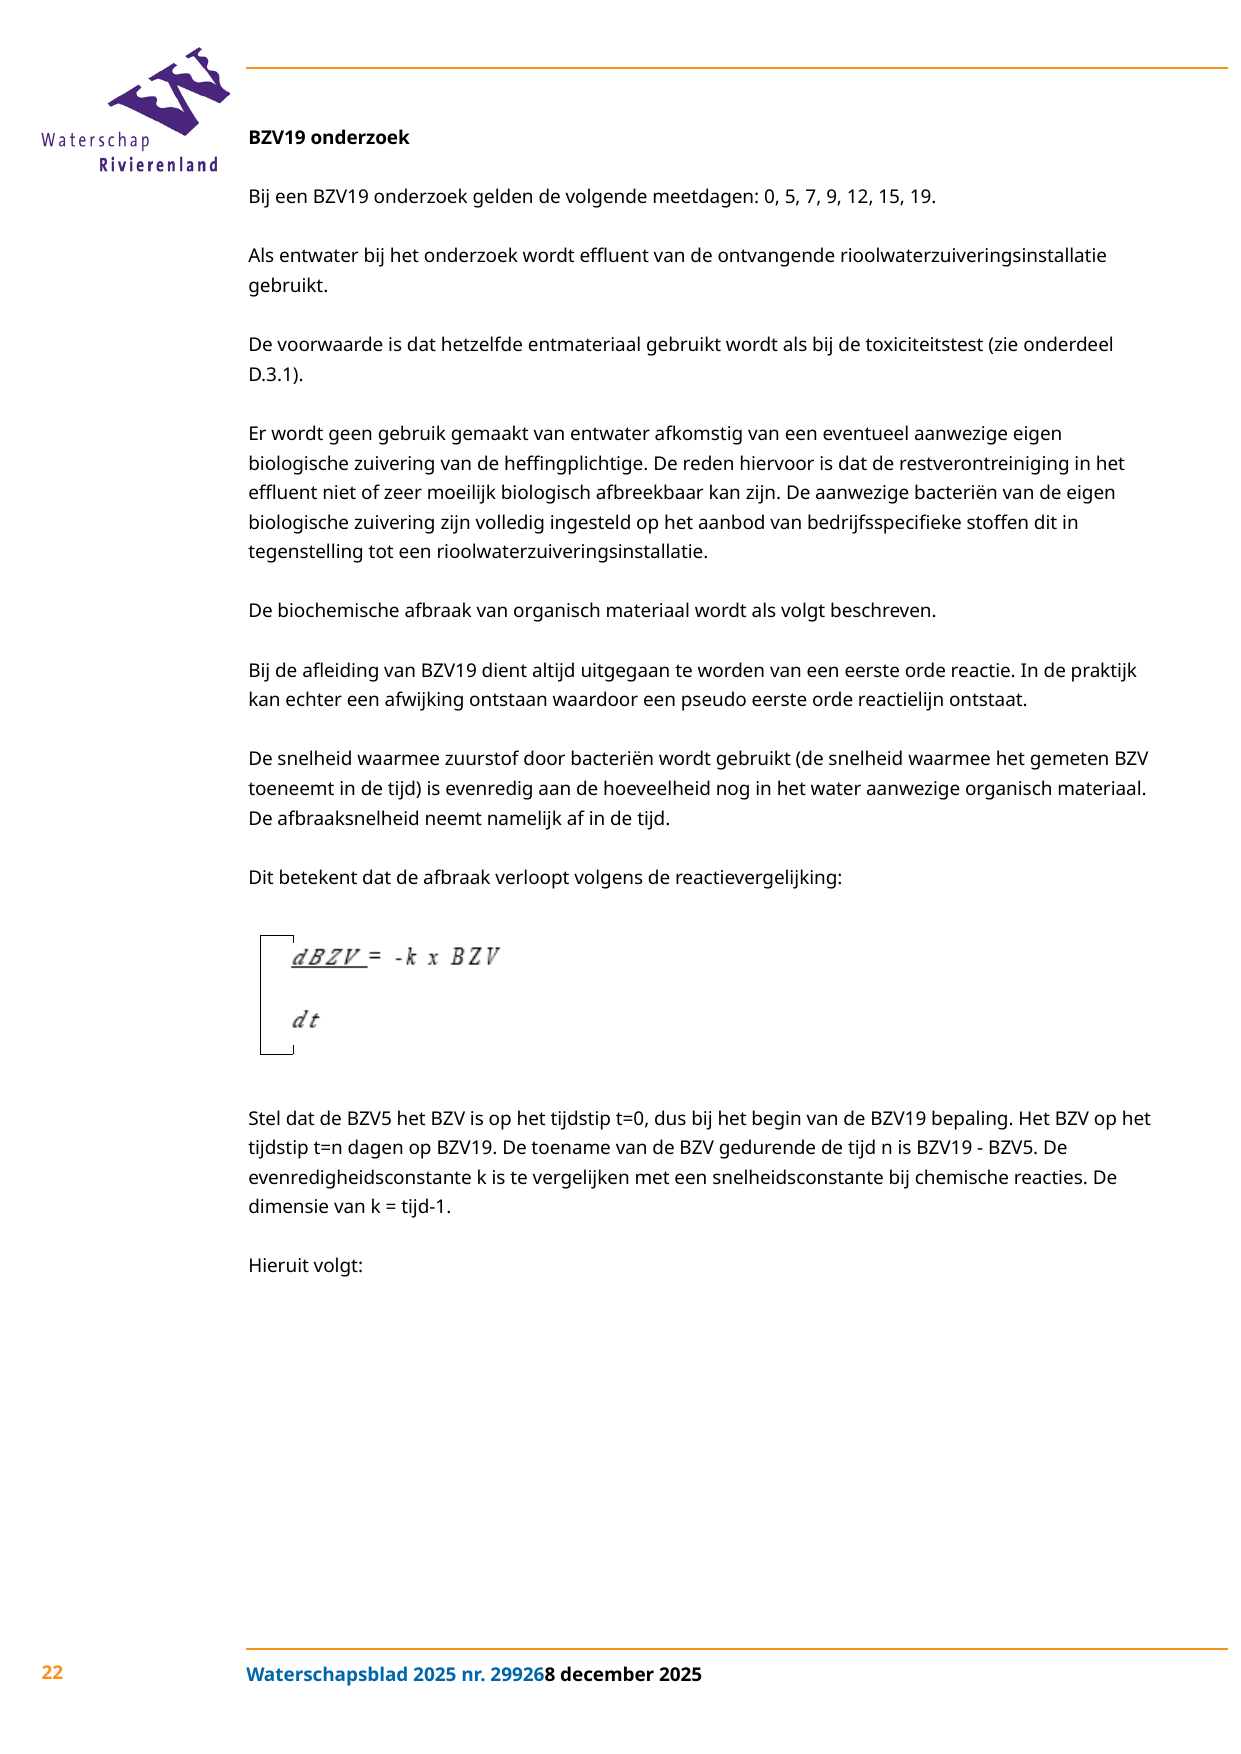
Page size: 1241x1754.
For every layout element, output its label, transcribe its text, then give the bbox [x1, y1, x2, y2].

picture [268, 943, 535, 1045]
picture [41, 47, 231, 172]
text De snelheid waarmee zuurstof door bacteriën wordt gebruikt (de snelheid waarmee het gemeten BZV toeneemt in de tijd) is evenredig aan de hoeveelheid nog in het water aanwezige organisch materiaal. De afbraaksnelheid neemt namelijk af in de tijd. [248, 746, 1152, 831]
text Als entwater bij het onderzoek wordt effluent van de ontvangende rioolwaterzuiveringsinstallatie gebruikt. [248, 243, 1152, 298]
text Er wordt geen gebruik gemaakt van entwater afkomstig van een eventueel aanwezige eigen biologische zuivering van de heffingplichtige. De reden hiervoor is dat de restverontreiniging in het effluent niet of zeer moeilijk biologisch afbreekbaar kan zijn. De aanwezige bacteriën van de eigen biologische zuivering zijn volledig ingesteld op het aanbod van bedrijfsspecifieke stoffen dit in tegenstelling tot een rioolwaterzuiveringsinstallatie. [248, 420, 1152, 564]
text Bij een BZV19 onderzoek gelden de volgende meetdagen: 0, 5, 7, 9, 12, 15, 19. [248, 183, 1152, 209]
text Bij de afleiding van BZV19 dient altijd uitgegaan te worden van een eerste orde reactie. In de praktijk kan echter een afwijking ontstaan waardoor een pseudo eerste orde reactielijn ontstaat. [248, 657, 1152, 712]
text Stel dat de BZV5 het BZV is op het tijdstip t=0, dus bij het begin van de BZV19 bepaling. Het BZV op het tijdstip t=n dagen op BZV19. De toename van de BZV gedurende de tijd n is BZV19 - BZV5. De evenredigheidsconstante k is te vergelijken met een snelheidsconstante bij chemische reacties. De dimensie van k = tijd-1. [248, 1105, 1152, 1219]
text Hieruit volgt: [248, 1253, 1152, 1278]
text De biochemische afbraak van organisch materiaal wordt als volgt beschreven. [248, 598, 1152, 623]
text De voorwaarde is dat hetzelfde entmateriaal gebruikt wordt als bij de toxiciteitstest (zie onderdeel D.3.1). [248, 331, 1152, 387]
text Dit betekent dat de afbraak verloopt volgens de reactievergelijking: [248, 864, 1152, 890]
text BZV19 onderzoek [248, 124, 1152, 150]
